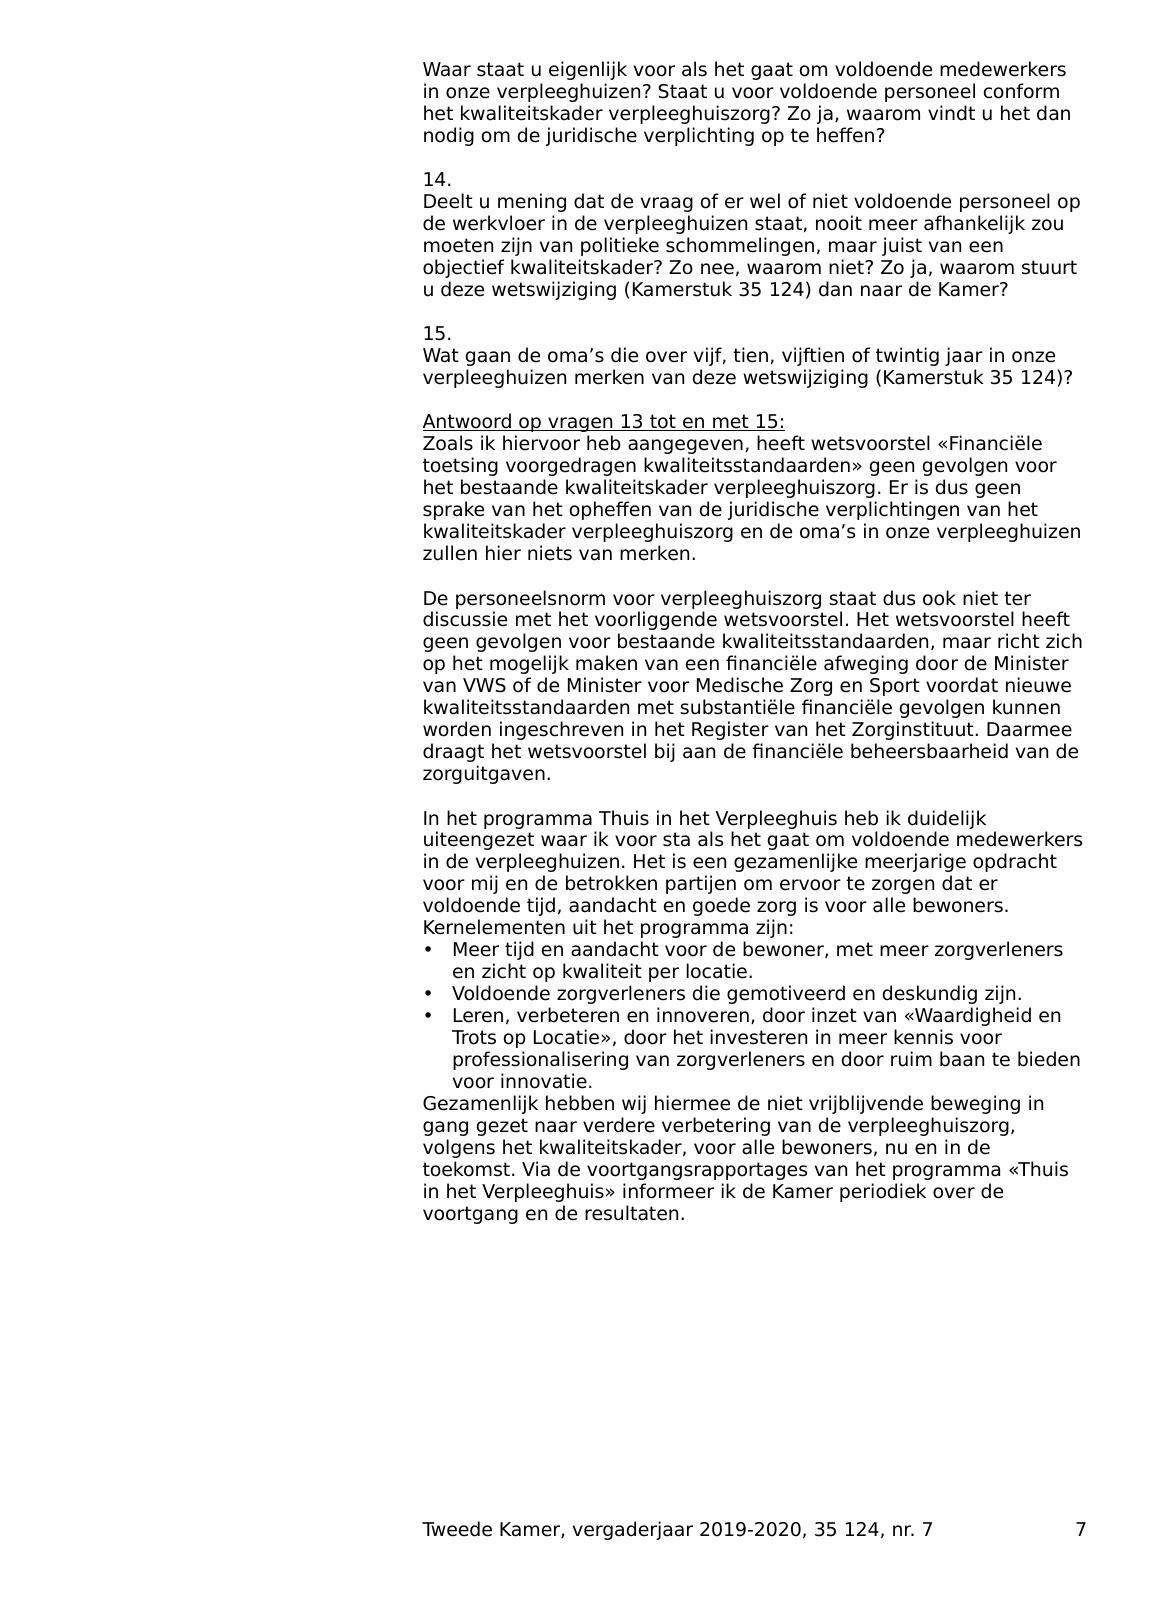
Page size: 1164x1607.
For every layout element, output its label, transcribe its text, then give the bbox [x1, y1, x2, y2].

text Antwoord op vragen 13 tot en met 15: [422, 411, 1087, 433]
text Waar staat u eigenlijk voor als het gaat om voldoende medewerkers in onze verpleeghuizen? Staat u voor voldoende personeel conform het kwaliteitskader verpleeghuiszorg? Zo ja, waarom vindt u het dan nodig om de juridische verplichting op te heffen? [422, 59, 1087, 147]
text De personeelsnorm voor verpleeghuiszorg staat dus ook niet ter discussie met het voorliggende wetsvoorstel. Het wetsvoorstel heeft geen gevolgen voor bestaande kwaliteitsstandaarden, maar richt zich op het mogelijk maken van een financiële afweging door de Minister van VWS of de Minister voor Medische Zorg en Sport voordat nieuwe kwaliteitsstandaarden met substantiële financiële gevolgen kunnen worden ingeschreven in het Register van het Zorginstituut. Daarmee draagt het wetsvoorstel bij aan de financiële beheersbaarheid van de zorguitgaven. [422, 587, 1087, 785]
text • Leren, verbeteren en innoveren, door inzet van «Waardigheid en Trots op Locatie», door het investeren in meer kennis voor professionalisering van zorgverleners en door ruim baan te bieden voor innovatie. [422, 1005, 1087, 1093]
text 14. [422, 169, 1087, 191]
text • Voldoende zorgverleners die gemotiveerd en deskundig zijn. [422, 983, 1087, 1005]
text In het programma Thuis in het Verpleeghuis heb ik duidelijk uiteengezet waar ik voor sta als het gaat om voldoende medewerkers in de verpleeghuizen. Het is een gezamenlijke meerjarige opdracht voor mij en de betrokken partijen om ervoor te zorgen dat er voldoende tijd, aandacht en goede zorg is voor alle bewoners. Kernelementen uit het programma zijn: [422, 807, 1087, 939]
text • Meer tijd en aandacht voor de bewoner, met meer zorgverleners en zicht op kwaliteit per locatie. [422, 939, 1087, 983]
text 15. [422, 323, 1087, 345]
text Zoals ik hiervoor heb aangegeven, heeft wetsvoorstel «Financiële toetsing voorgedragen kwaliteitsstandaarden» geen gevolgen voor het bestaande kwaliteitskader verpleeghuiszorg. Er is dus geen sprake van het opheffen van de juridische verplichtingen van het kwaliteitskader verpleeghuiszorg en de oma’s in onze verpleeghuizen zullen hier niets van merken. [422, 433, 1087, 565]
text Gezamenlijk hebben wij hiermee de niet vrijblijvende beweging in gang gezet naar verdere verbetering van de verpleeghuiszorg, volgens het kwaliteitskader, voor alle bewoners, nu en in de toekomst. Via de voortgangsrapportages van het programma «Thuis in het Verpleeghuis» informeer ik de Kamer periodiek over de voortgang en de resultaten. [422, 1093, 1087, 1225]
text Wat gaan de oma’s die over vijf, tien, vijftien of twintig jaar in onze verpleeghuizen merken van deze wetswijziging (Kamerstuk 35 124)? [422, 345, 1087, 389]
text Deelt u mening dat de vraag of er wel of niet voldoende personeel op de werkvloer in de verpleeghuizen staat, nooit meer afhankelijk zou moeten zijn van politieke schommelingen, maar juist van een objectief kwaliteitskader? Zo nee, waarom niet? Zo ja, waarom stuurt u deze wetswijziging (Kamerstuk 35 124) dan naar de Kamer? [422, 191, 1087, 301]
